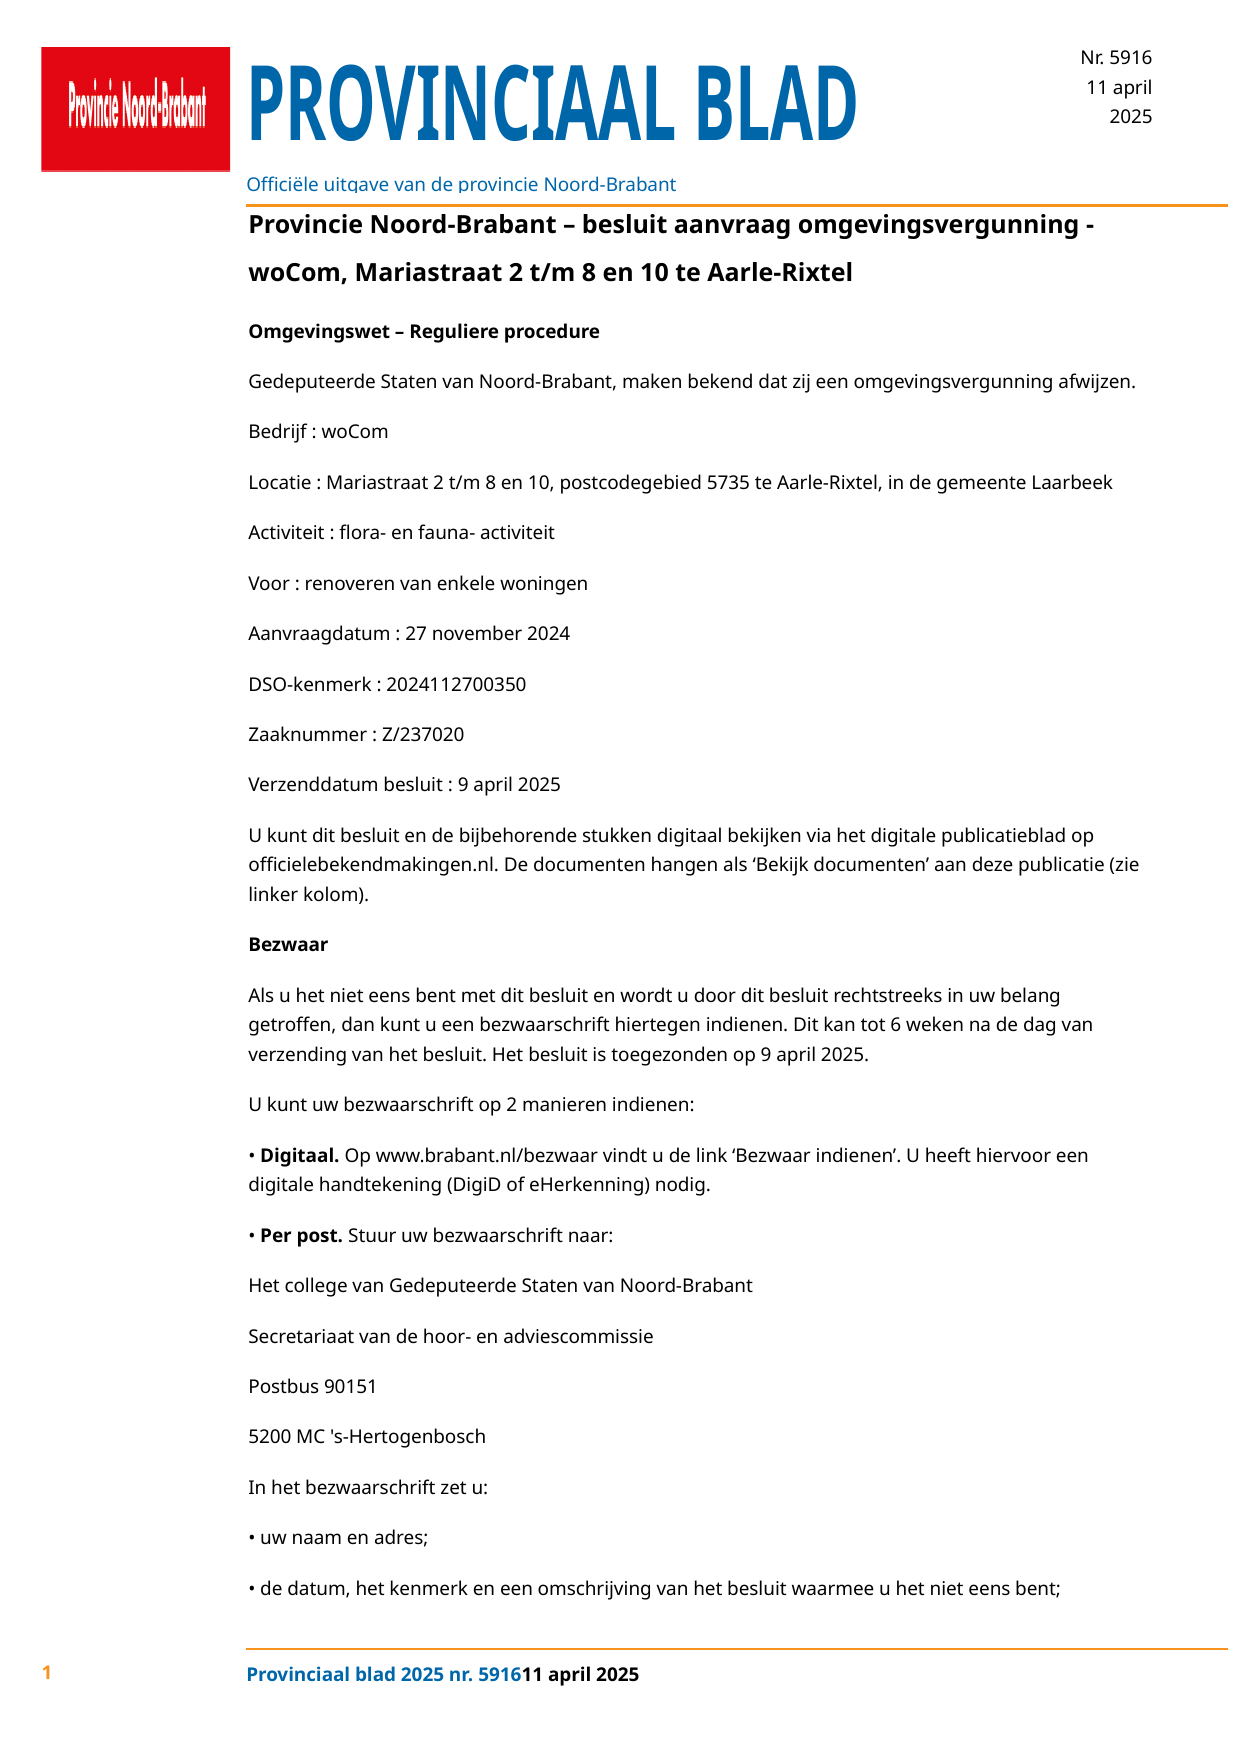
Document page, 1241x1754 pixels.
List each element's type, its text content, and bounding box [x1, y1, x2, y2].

text Voor : renoveren van enkele woningen [248, 570, 1152, 596]
text 5200 MC 's‑Hertogenbosch [248, 1424, 1152, 1449]
text U kunt dit besluit en de bijbehorende stukken digitaal bekijken via het digitale publicatieblad op officielebekendmakingen.nl. De documenten hangen als ‘Bekijk documenten’ aan deze publicatie (zie linker kolom). [248, 822, 1152, 907]
text • Digitaal. Op www.brabant.nl/bezwaar vindt u de link ‘Bezwaar indienen’. U heeft hiervoor een digitale handtekening (DigiD of eHerkenning) nodig. [248, 1142, 1152, 1197]
text Aanvraagdatum : 27 november 2024 [248, 620, 1152, 646]
text Zaaknummer : Z/237020 [248, 721, 1152, 747]
text Activiteit : flora- en fauna- activiteit [248, 519, 1152, 545]
text Provincie Noord-Brabant – besluit aanvraag omgevingsvergunning - woCom, Mariastraat 2 t/m 8 en 10 te Aarle-Rixtel [248, 207, 1152, 288]
text • Per post. Stuur uw bezwaarschrift naar: [248, 1222, 1152, 1248]
text • uw naam en adres; [248, 1524, 1152, 1550]
text Het college van Gedeputeerde Staten van Noord-Brabant [248, 1272, 1152, 1298]
text In het bezwaarschrift zet u: [248, 1474, 1152, 1500]
text • de datum, het kenmerk en een omschrijving van het besluit waarmee u het niet eens bent; [248, 1575, 1152, 1601]
text Omgevingswet – Reguliere procedure [248, 318, 1152, 344]
text Postbus 90151 [248, 1373, 1152, 1399]
text Bedrijf : woCom [248, 419, 1152, 444]
picture [41, 47, 231, 172]
text Als u het niet eens bent met dit besluit en wordt u door dit besluit rechtstreeks in uw belang getroffen, dan kunt u een bezwaarschrift hiertegen indienen. Dit kan tot 6 weken na de dag van verzending van het besluit. Het besluit is toegezonden op 9 april 2025. [248, 982, 1152, 1067]
text Verzenddatum besluit : 9 april 2025 [248, 772, 1152, 797]
text DSO-kenmerk : 2024112700350 [248, 671, 1152, 697]
text Gedeputeerde Staten van Noord-Brabant, maken bekend dat zij een omgevingsvergunning afwijzen. [248, 368, 1152, 394]
text Secretariaat van de hoor- en adviescommissie [248, 1323, 1152, 1349]
text Bezwaar [248, 932, 1152, 957]
text Locatie : Mariastraat 2 t/m 8 en 10, postcodegebied 5735 te Aarle-Rixtel, in de gemeente Laarbeek [248, 469, 1152, 495]
text U kunt uw bezwaarschrift op 2 manieren indienen: [248, 1092, 1152, 1117]
